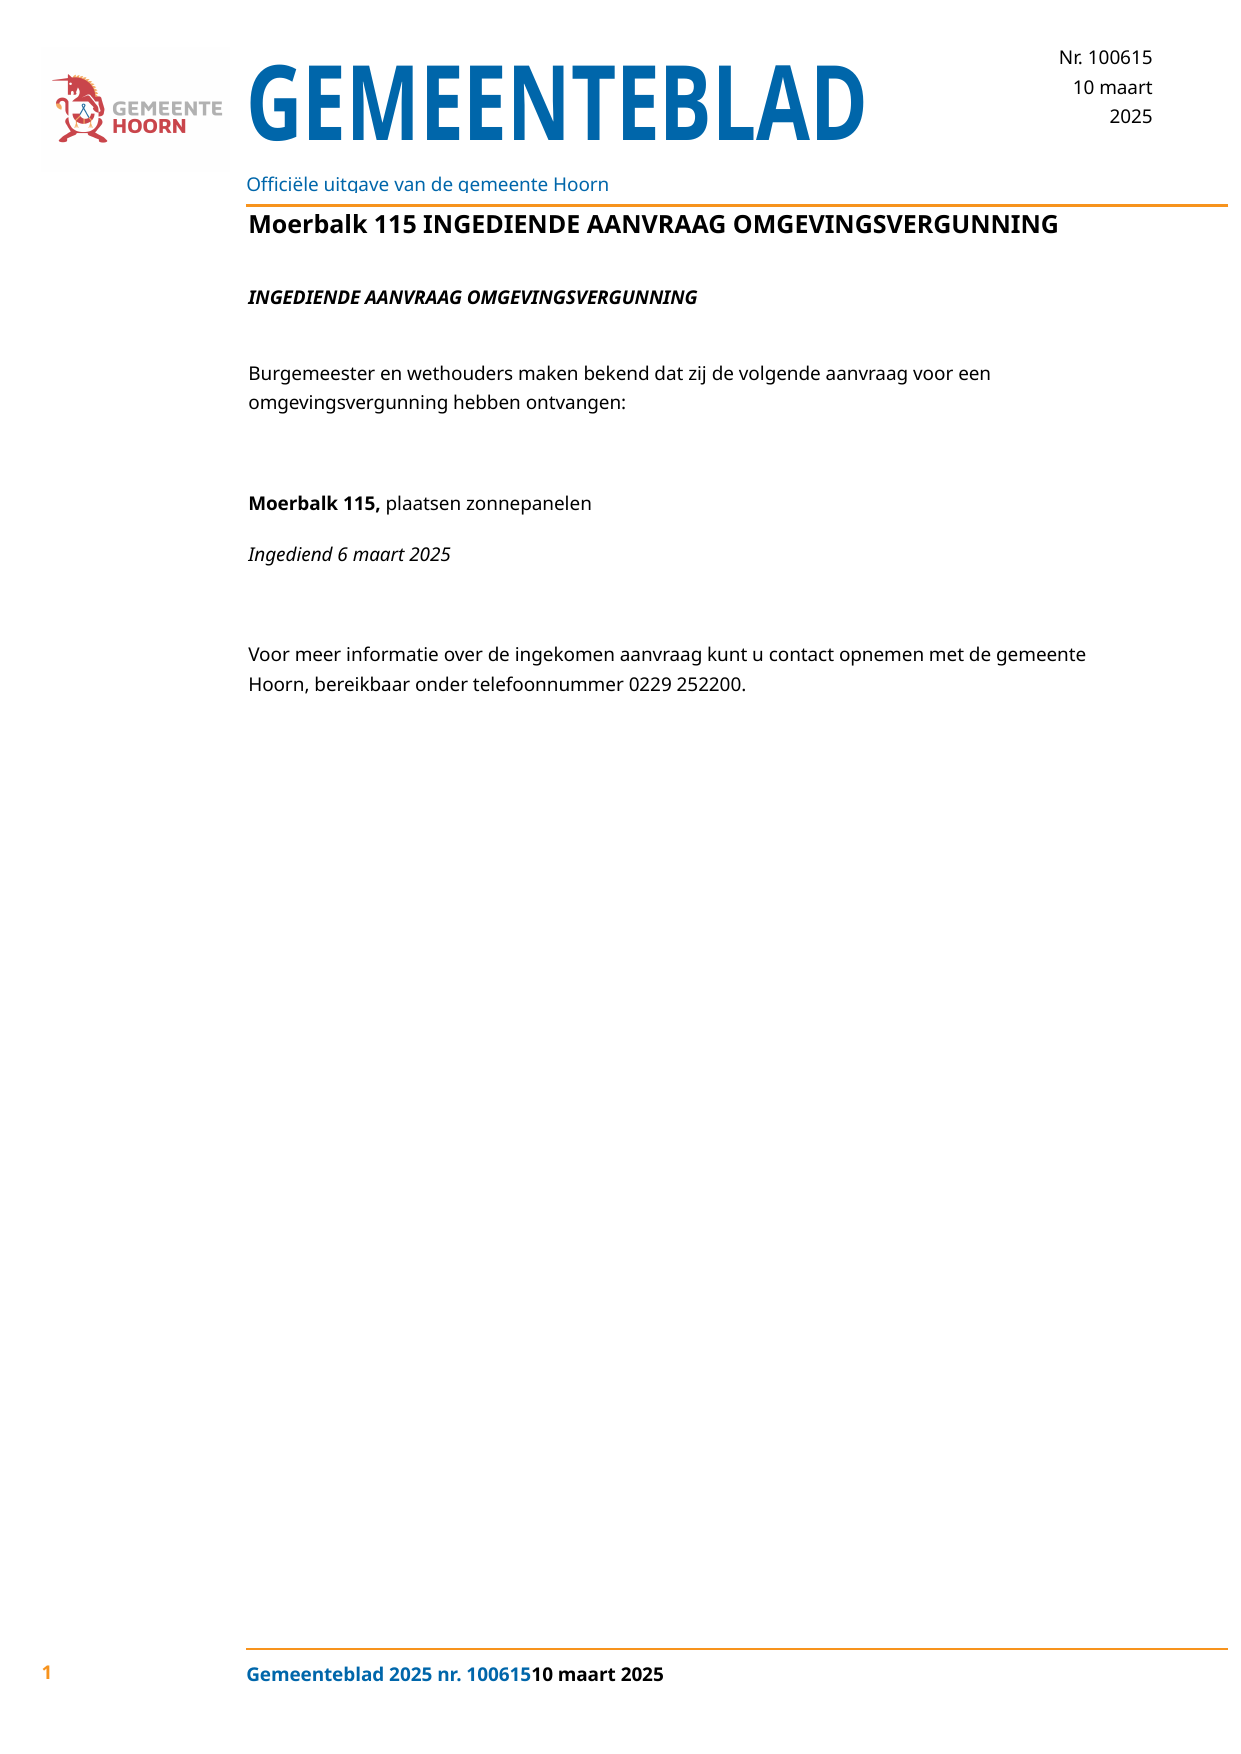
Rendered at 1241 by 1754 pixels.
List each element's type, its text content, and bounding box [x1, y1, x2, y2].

text INGEDIENDE AANVRAAG OMGEVINGSVERGUNNING [248, 284, 1152, 309]
text Voor meer informatie over de ingekomen aanvraag kunt u contact opnemen met de gemeente Hoorn, bereikbaar onder telefoonnummer 0229 252200. [248, 642, 1152, 697]
text Moerbalk 115, plaatsen zonnepanelen [248, 490, 1152, 516]
text Ingediend 6 maart 2025 [248, 541, 1152, 567]
text Moerbalk 115 INGEDIENDE AANVRAAG OMGEVINGSVERGUNNING [248, 207, 1152, 241]
picture [41, 47, 231, 172]
text Burgemeester en wethouders maken bekend dat zij de volgende aanvraag voor een omgevingsvergunning hebben ontvangen: [248, 360, 1152, 415]
